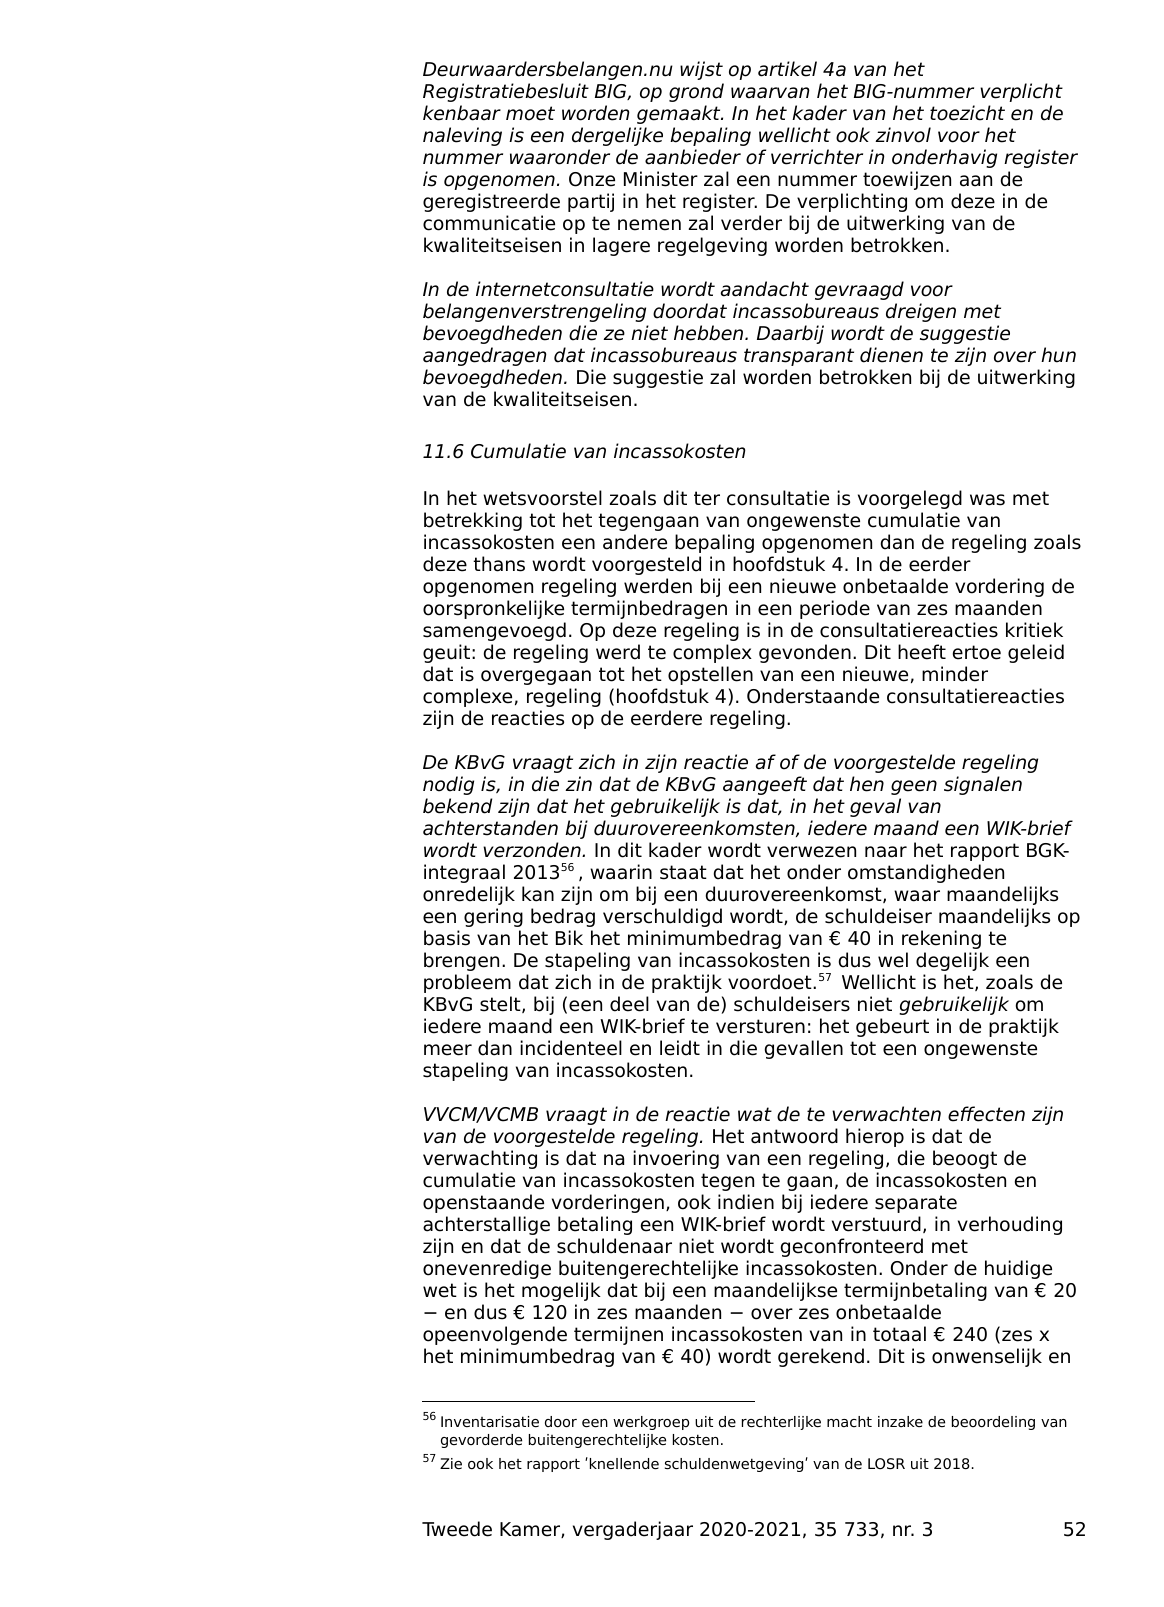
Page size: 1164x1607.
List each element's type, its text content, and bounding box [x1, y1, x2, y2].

text De KBvG vraagt zich in zijn reactie af of de voorgestelde regeling nodig is, in die zin dat de KBvG aangeeft dat hen geen signalen bekend zijn dat het gebruikelijk is dat, in het geval van achterstanden bij duurovereenkomsten, iedere maand een WIK-brief wordt verzonden. In dit kader wordt verwezen naar het rapport BGK-integraal 2013, waarin staat dat het onder omstandigheden onredelijk kan zijn om bij een duurovereenkomst, waar maandelijks een gering bedrag verschuldigd wordt, de schuldeiser maandelijks op basis van het Bik het minimumbedrag van € 40 in rekening te brengen. De stapeling van incassokosten is dus wel degelijk een probleem dat zich in de praktijk voordoet. Wellicht is het, zoals de KBvG stelt, bij (een deel van de) schuldeisers niet gebruikelijk om iedere maand een WIK-brief te versturen: het gebeurt in de praktijk meer dan incidenteel en leidt in die gevallen tot een ongewenste stapeling van incassokosten. [422, 752, 1087, 1082]
text VVCM/VCMB vraagt in de reactie wat de te verwachten effecten zijn van de voorgestelde regeling. Het antwoord hierop is dat de verwachting is dat na invoering van een regeling, die beoogt de cumulatie van incassokosten tegen te gaan, de incassokosten en openstaande vorderingen, ook indien bij iedere separate achterstallige betaling een WIK-brief wordt verstuurd, in verhouding zijn en dat de schuldenaar niet wordt geconfronteerd met onevenredige buitengerechtelijke incassokosten. Onder de huidige wet is het mogelijk dat bij een maandelijkse termijnbetaling van € 20 − en dus € 120 in zes maanden − over zes onbetaalde opeenvolgende termijnen incassokosten van in totaal € 240 (zes x het minimumbedrag van € 40) wordt gerekend. Dit is onwenselijk en [422, 1104, 1087, 1367]
text In de internetconsultatie wordt aandacht gevraagd voor belangenverstrengeling doordat incassobureaus dreigen met bevoegdheden die ze niet hebben. Daarbij wordt de suggestie aangedragen dat incassobureaus transparant dienen te zijn over hun bevoegdheden. Die suggestie zal worden betrokken bij de uitwerking van de kwaliteitseisen. [422, 279, 1087, 411]
text In het wetsvoorstel zoals dit ter consultatie is voorgelegd was met betrekking tot het tegengaan van ongewenste cumulatie van incassokosten een andere bepaling opgenomen dan de regeling zoals deze thans wordt voorgesteld in hoofdstuk 4. In de eerder opgenomen regeling werden bij een nieuwe onbetaalde vordering de oorspronkelijke termijnbedragen in een periode van zes maanden samengevoegd. Op deze regeling is in de consultatiereacties kritiek geuit: de regeling werd te complex gevonden. Dit heeft ertoe geleid dat is overgegaan tot het opstellen van een nieuwe, minder complexe, regeling (hoofdstuk 4). Onderstaande consultatiereacties zijn de reacties op de eerdere regeling. [422, 488, 1087, 730]
text Inventarisatie door een werkgroep uit de rechterlijke macht inzake de beoordeling van gevorderde buitengerechtelijke kosten. [422, 1410, 1087, 1449]
text Deurwaardersbelangen.nu wijst op artikel 4a van het Registratiebesluit BIG, op grond waarvan het BIG-nummer verplicht kenbaar moet worden gemaakt. In het kader van het toezicht en de naleving is een dergelijke bepaling wellicht ook zinvol voor het nummer waaronder de aanbieder of verrichter in onderhavig register is opgenomen. Onze Minister zal een nummer toewijzen aan de geregistreerde partij in het register. De verplichting om deze in de communicatie op te nemen zal verder bij de uitwerking van de kwaliteitseisen in lagere regelgeving worden betrokken. [422, 59, 1087, 257]
text Zie ook het rapport ʹknellende schuldenwetgevingʹ van de LOSR uit 2018. [422, 1452, 1087, 1474]
subtitle 11.6 Cumulatie van incassokosten [422, 441, 1087, 463]
